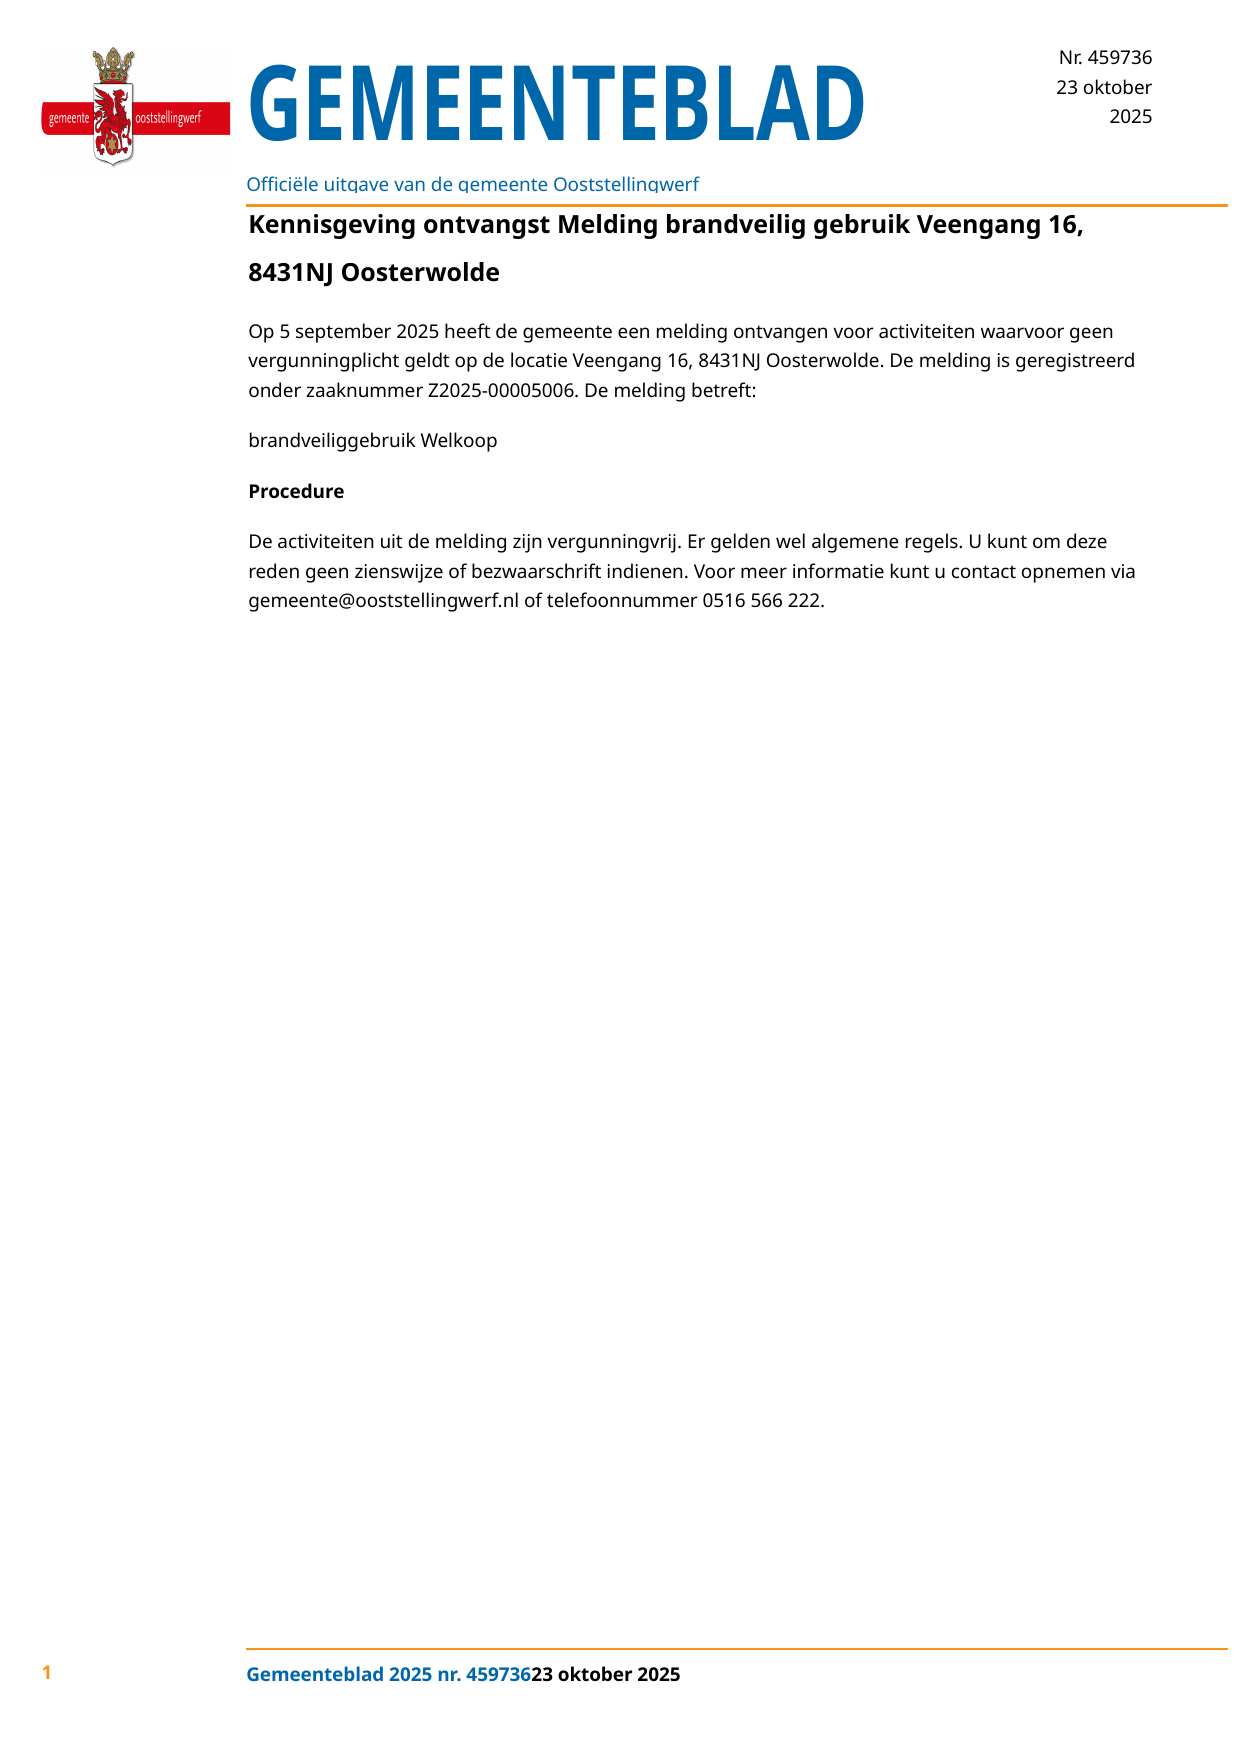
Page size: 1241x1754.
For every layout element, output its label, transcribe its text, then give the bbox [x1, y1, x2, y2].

text Procedure [248, 478, 1152, 504]
text Kennisgeving ontvangst Melding brandveilig gebruik Veengang 16, 8431NJ Oosterwolde [248, 207, 1152, 288]
text Op 5 september 2025 heeft de gemeente een melding ontvangen voor activiteiten waarvoor geen vergunningplicht geldt op de locatie Veengang 16, 8431NJ Oosterwolde. De melding is geregistreerd onder zaaknummer Z2025-00005006. De melding betreft: [248, 318, 1152, 403]
picture [41, 47, 231, 172]
text brandveiliggebruik Welkoop [248, 427, 1152, 453]
text De activiteiten uit de melding zijn vergunningvrij. Er gelden wel algemene regels. U kunt om deze reden geen zienswijze of bezwaarschrift indienen. Voor meer informatie kunt u contact opnemen via gemeente@ooststellingwerf.nl of telefoonnummer 0516 566 222. [248, 528, 1152, 613]
